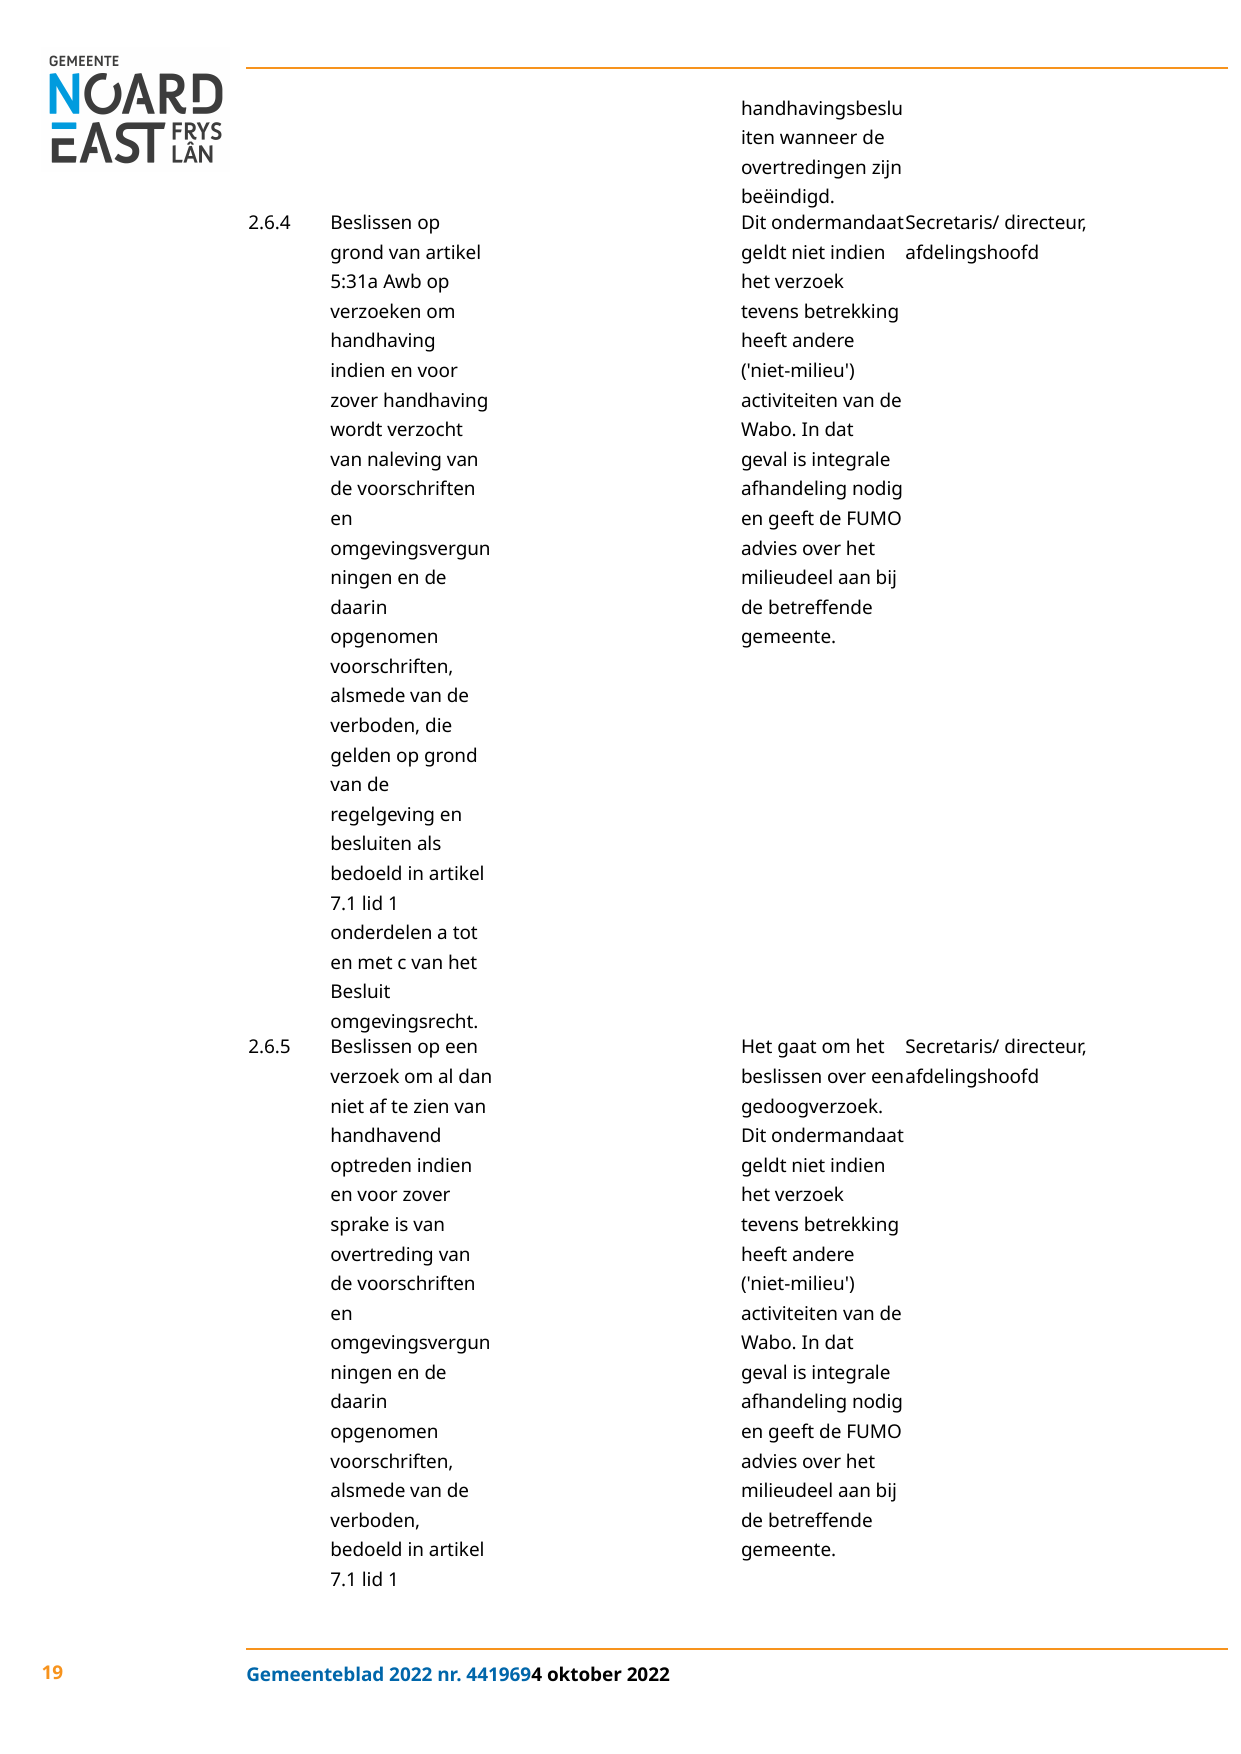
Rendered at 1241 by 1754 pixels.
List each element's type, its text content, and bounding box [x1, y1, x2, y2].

table_cell Beslissen op een verzoek om al dan niet af te zien van handhavend optreden indien en voor zover sprake is van overtreding van de voorschriften en omgevingsvergunningen en de daarin opgenomen voorschriften, alsmede van de verboden, bedoeld in artikel 7.1 lid 1 [330, 1034, 494, 1592]
picture [41, 47, 231, 172]
table_cell Beslissen op grond van artikel 5:31a Awb op verzoeken om handhaving indien en voor zover handhaving wordt verzocht van naleving van de voorschriften en omgevingsvergunningen en de daarin opgenomen voorschriften, alsmede van de verboden, die gelden op grond van de regelgeving en besluiten als bedoeld in artikel 7.1 lid 1 onderdelen a tot en met c van het Besluit omgevingsrecht. [330, 209, 494, 1034]
table_cell 2.6.5 [248, 1034, 330, 1592]
table_cell [494, 209, 741, 1034]
table_cell Secretaris/ directeur, afdelingshoofd [905, 1034, 1152, 1592]
table_cell Dit ondermandaat geldt niet indien het verzoek tevens betrekking heeft andere ('niet-milieu') activiteiten van de Wabo. In dat geval is integrale afhandeling nodig en geeft de FUMO advies over het milieudeel aan bij de betreffende gemeente. [741, 209, 905, 1034]
table_cell handhavingsbesluiten wanneer de overtredingen zijn beëindigd. [741, 95, 905, 209]
table_cell [494, 95, 741, 209]
table_cell Secretaris/ directeur, afdelingshoofd [905, 209, 1152, 1034]
table_cell [494, 1034, 741, 1592]
table_cell [905, 95, 1152, 209]
table_cell Het gaat om het beslissen over een gedoogverzoek. Dit ondermandaat geldt niet indien het verzoek tevens betrekking heeft andere ('niet-milieu') activiteiten van de Wabo. In dat geval is integrale afhandeling nodig en geeft de FUMO advies over het milieudeel aan bij de betreffende gemeente. [741, 1034, 905, 1592]
table_cell [330, 95, 494, 209]
table_cell [248, 95, 330, 209]
table_cell 2.6.4 [248, 209, 330, 1034]
